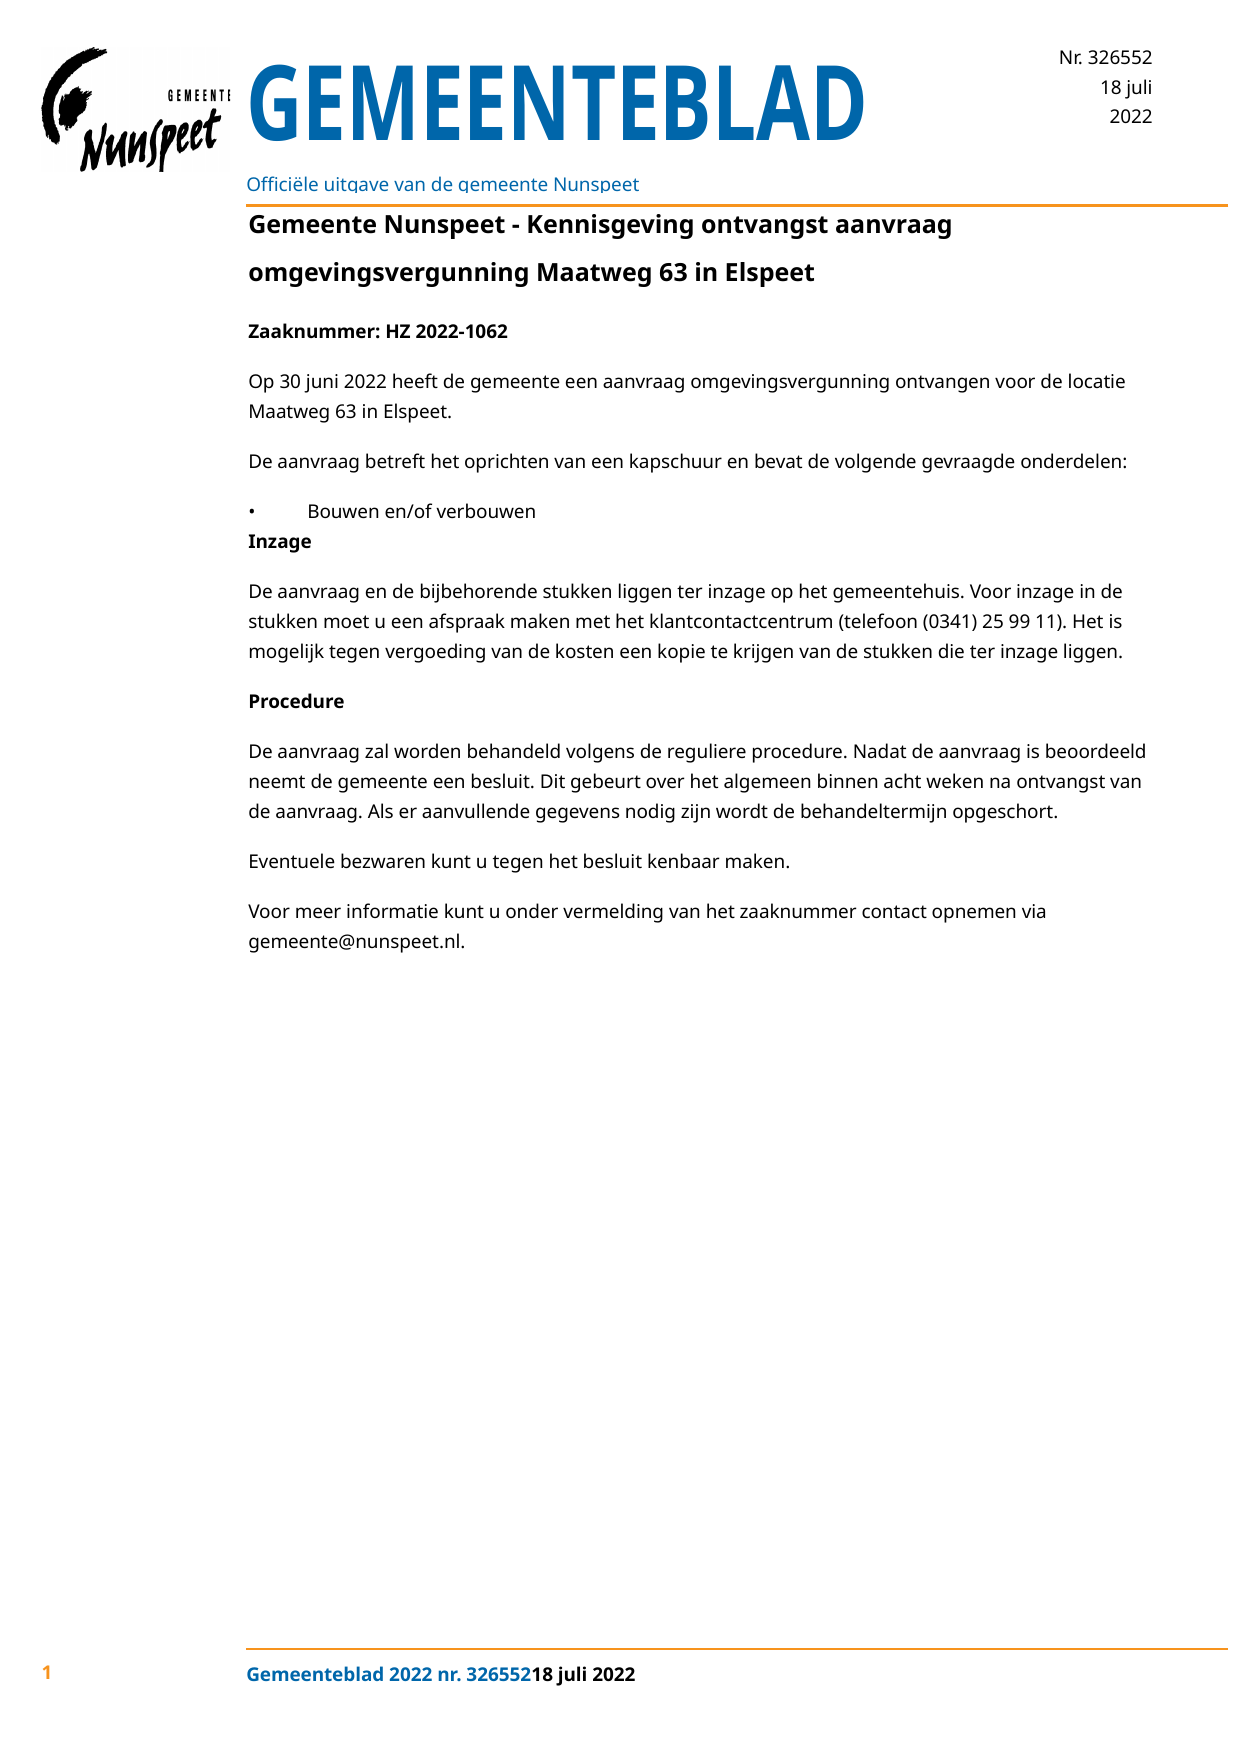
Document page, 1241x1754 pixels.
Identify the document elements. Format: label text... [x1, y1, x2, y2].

text Gemeente Nunspeet - Kennisgeving ontvangst aanvraag omgevingsvergunning Maatweg 63 in Elspeet [248, 207, 1152, 288]
text Inzage [248, 528, 1152, 554]
picture [41, 47, 231, 172]
text Op 30 juni 2022 heeft de gemeente een aanvraag omgevingsvergunning ontvangen voor de locatie Maatweg 63 in Elspeet. [248, 368, 1152, 424]
text Eventuele bezwaren kunt u tegen het besluit kenbaar maken. [248, 848, 1152, 874]
text Zaaknummer: HZ 2022-1062 [248, 318, 1152, 344]
text De aanvraag en de bijbehorende stukken liggen ter inzage op het gemeentehuis. Voor inzage in de stukken moet u een afspraak maken met het klantcontactcentrum (telefoon (0341) 25 99 11). Het is mogelijk tegen vergoeding van de kosten een kopie te krijgen van de stukken die ter inzage liggen. [248, 579, 1152, 664]
text De aanvraag zal worden behandeld volgens de reguliere procedure. Nadat de aanvraag is beoordeeld neemt de gemeente een besluit. Dit gebeurt over het algemeen binnen acht weken na ontvangst van de aanvraag. Als er aanvullende gegevens nodig zijn wordt de behandeltermijn opgeschort. [248, 739, 1152, 824]
list Bouwen en/of verbouwen [248, 499, 1152, 524]
text Voor meer informatie kunt u onder vermelding van het zaaknummer contact opnemen via gemeente@nunspeet.nl. [248, 899, 1152, 954]
text Procedure [248, 688, 1152, 714]
text De aanvraag betreft het oprichten van een kapschuur en bevat de volgende gevraagde onderdelen: [248, 448, 1152, 474]
